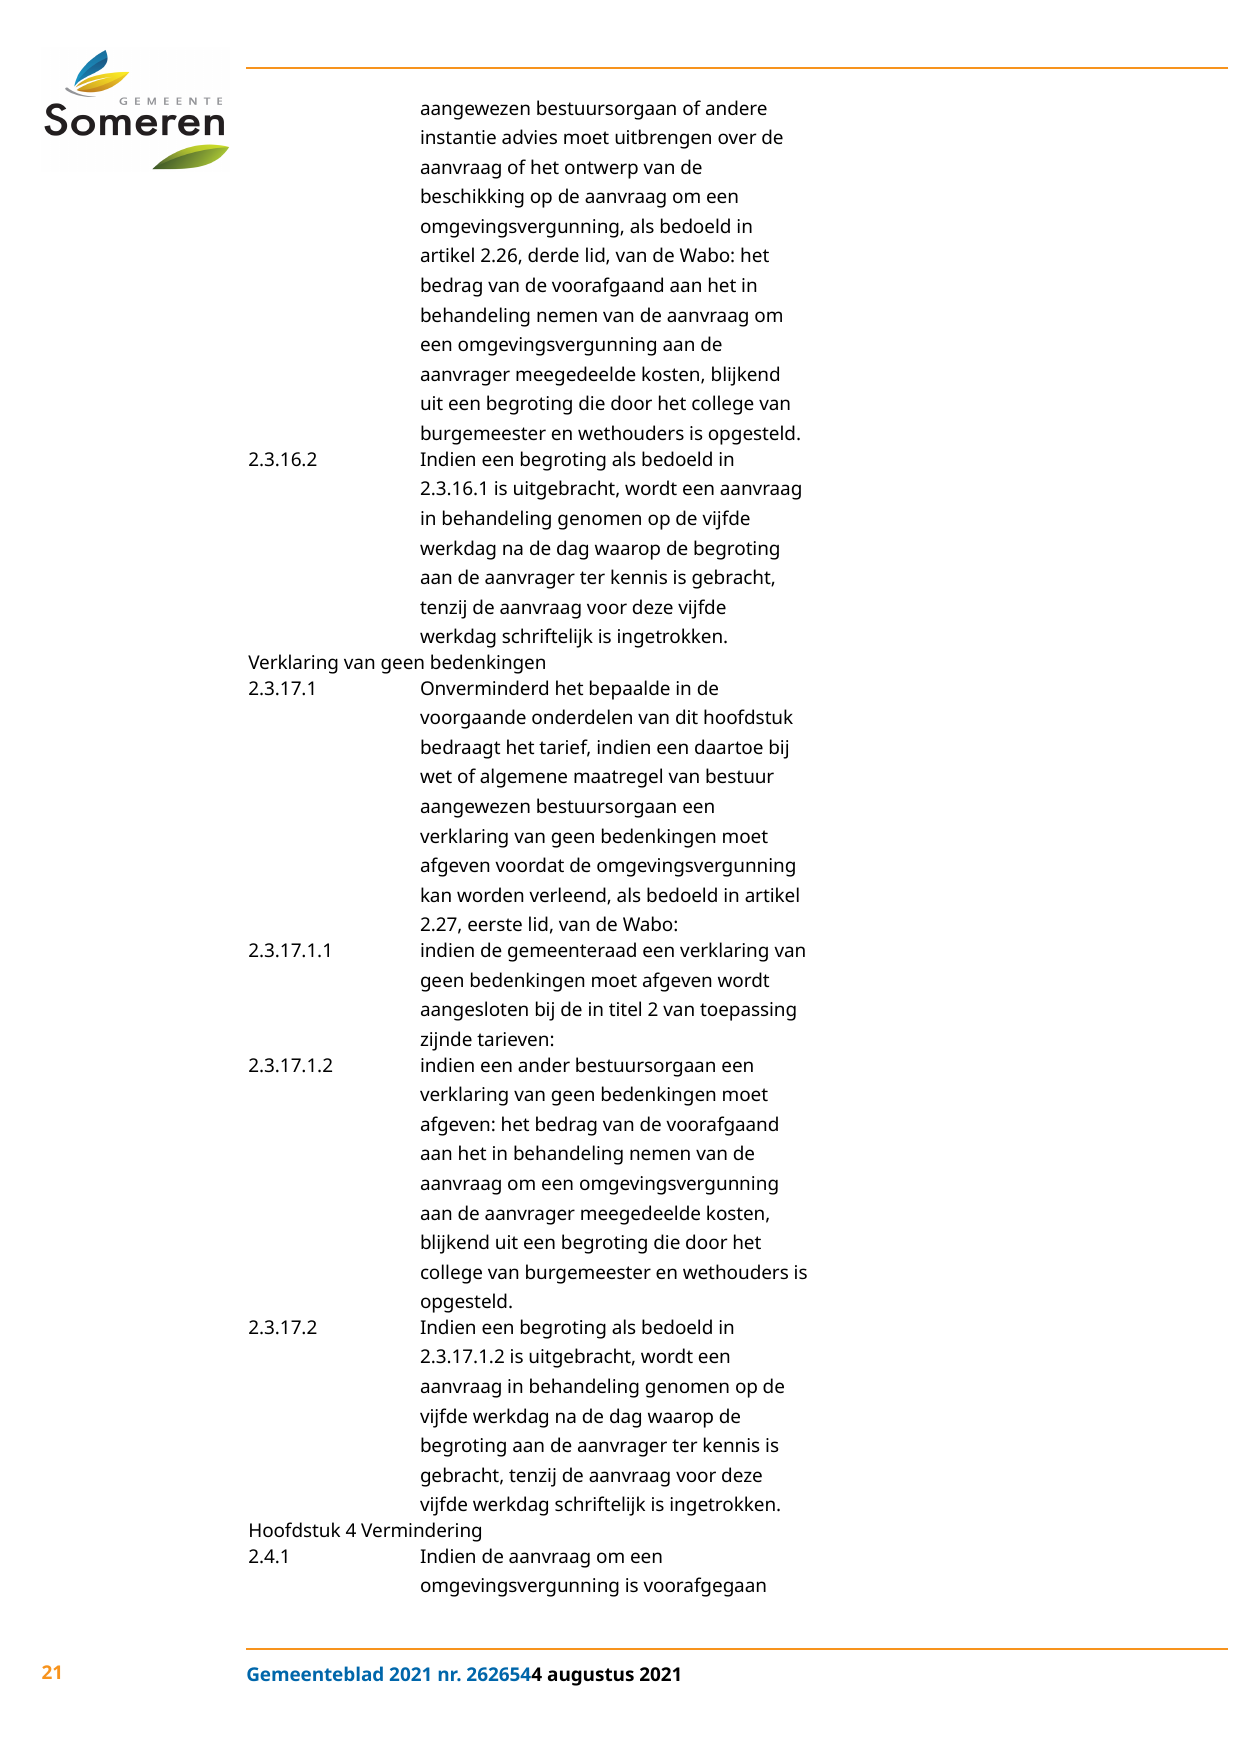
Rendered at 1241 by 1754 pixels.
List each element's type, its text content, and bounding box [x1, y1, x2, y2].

table_cell [980, 1314, 1152, 1517]
table_cell 2.3.17.1 [248, 675, 420, 937]
table_cell [980, 1543, 1152, 1598]
table_cell Verklaring van geen bedenkingen [248, 649, 980, 675]
table_cell [808, 675, 980, 937]
table_cell 2.3.17.2 [248, 1314, 420, 1517]
table_cell [980, 446, 1152, 649]
table_cell 2.3.16.2 [248, 446, 420, 649]
table_cell Indien een begroting als bedoeld in 2.3.16.1 is uitgebracht, wordt een aanvraag in behandeling genomen op de vijfde werkdag na de dag waarop de begroting aan de aanvrager ter kennis is gebracht, tenzij de aanvraag voor deze vijfde werkdag schriftelijk is ingetrokken. [420, 446, 808, 649]
table_cell Hoofdstuk 4 Vermindering [248, 1518, 1152, 1543]
table_cell [980, 937, 1152, 1052]
table_cell aangewezen bestuursorgaan of andere instantie advies moet uitbrengen over de aanvraag of het ontwerp van de beschikking op de aanvraag om een omgevingsvergunning, als bedoeld in artikel 2.26, derde lid, van de Wabo: het bedrag van de voorafgaand aan het in behandeling nemen van de aanvraag om een omgevingsvergunning aan de aanvrager meegedeelde kosten, blijkend uit een begroting die door het college van burgemeester en wethouders is opgesteld. [420, 95, 808, 446]
table_cell 2.3.17.1.1 [248, 937, 420, 1052]
table_cell [980, 1052, 1152, 1314]
table_cell [248, 95, 420, 446]
table_cell [980, 95, 1152, 446]
table_cell Indien een begroting als bedoeld in 2.3.17.1.2 is uitgebracht, wordt een aanvraag in behandeling genomen op de vijfde werkdag na de dag waarop de begroting aan de aanvrager ter kennis is gebracht, tenzij de aanvraag voor deze vijfde werkdag schriftelijk is ingetrokken. [420, 1314, 808, 1517]
table_cell [808, 1314, 980, 1517]
table_cell Onverminderd het bepaalde in de voorgaande onderdelen van dit hoofdstuk bedraagt het tarief, indien een daartoe bij wet of algemene maatregel van bestuur aangewezen bestuursorgaan een verklaring van geen bedenkingen moet afgeven voordat de omgevingsvergunning kan worden verleend, als bedoeld in artikel 2.27, eerste lid, van de Wabo: [420, 675, 808, 937]
table_cell [808, 95, 980, 446]
table_cell [808, 1052, 980, 1314]
picture [41, 47, 231, 172]
table_cell [808, 1543, 980, 1598]
table_cell [808, 446, 980, 649]
table_cell indien een ander bestuursorgaan een verklaring van geen bedenkingen moet afgeven: het bedrag van de voorafgaand aan het in behandeling nemen van de aanvraag om een omgevingsvergunning aan de aanvrager meegedeelde kosten, blijkend uit een begroting die door het college van burgemeester en wethouders is opgesteld. [420, 1052, 808, 1314]
table_cell [808, 937, 980, 1052]
table_cell 2.3.17.1.2 [248, 1052, 420, 1314]
table_cell Indien de aanvraag om een omgevingsvergunning is voorafgegaan [420, 1543, 808, 1598]
table_cell indien de gemeenteraad een verklaring van geen bedenkingen moet afgeven wordt aangesloten bij de in titel 2 van toepassing zijnde tarieven: [420, 937, 808, 1052]
table_cell 2.4.1 [248, 1543, 420, 1598]
table_cell [980, 675, 1152, 937]
